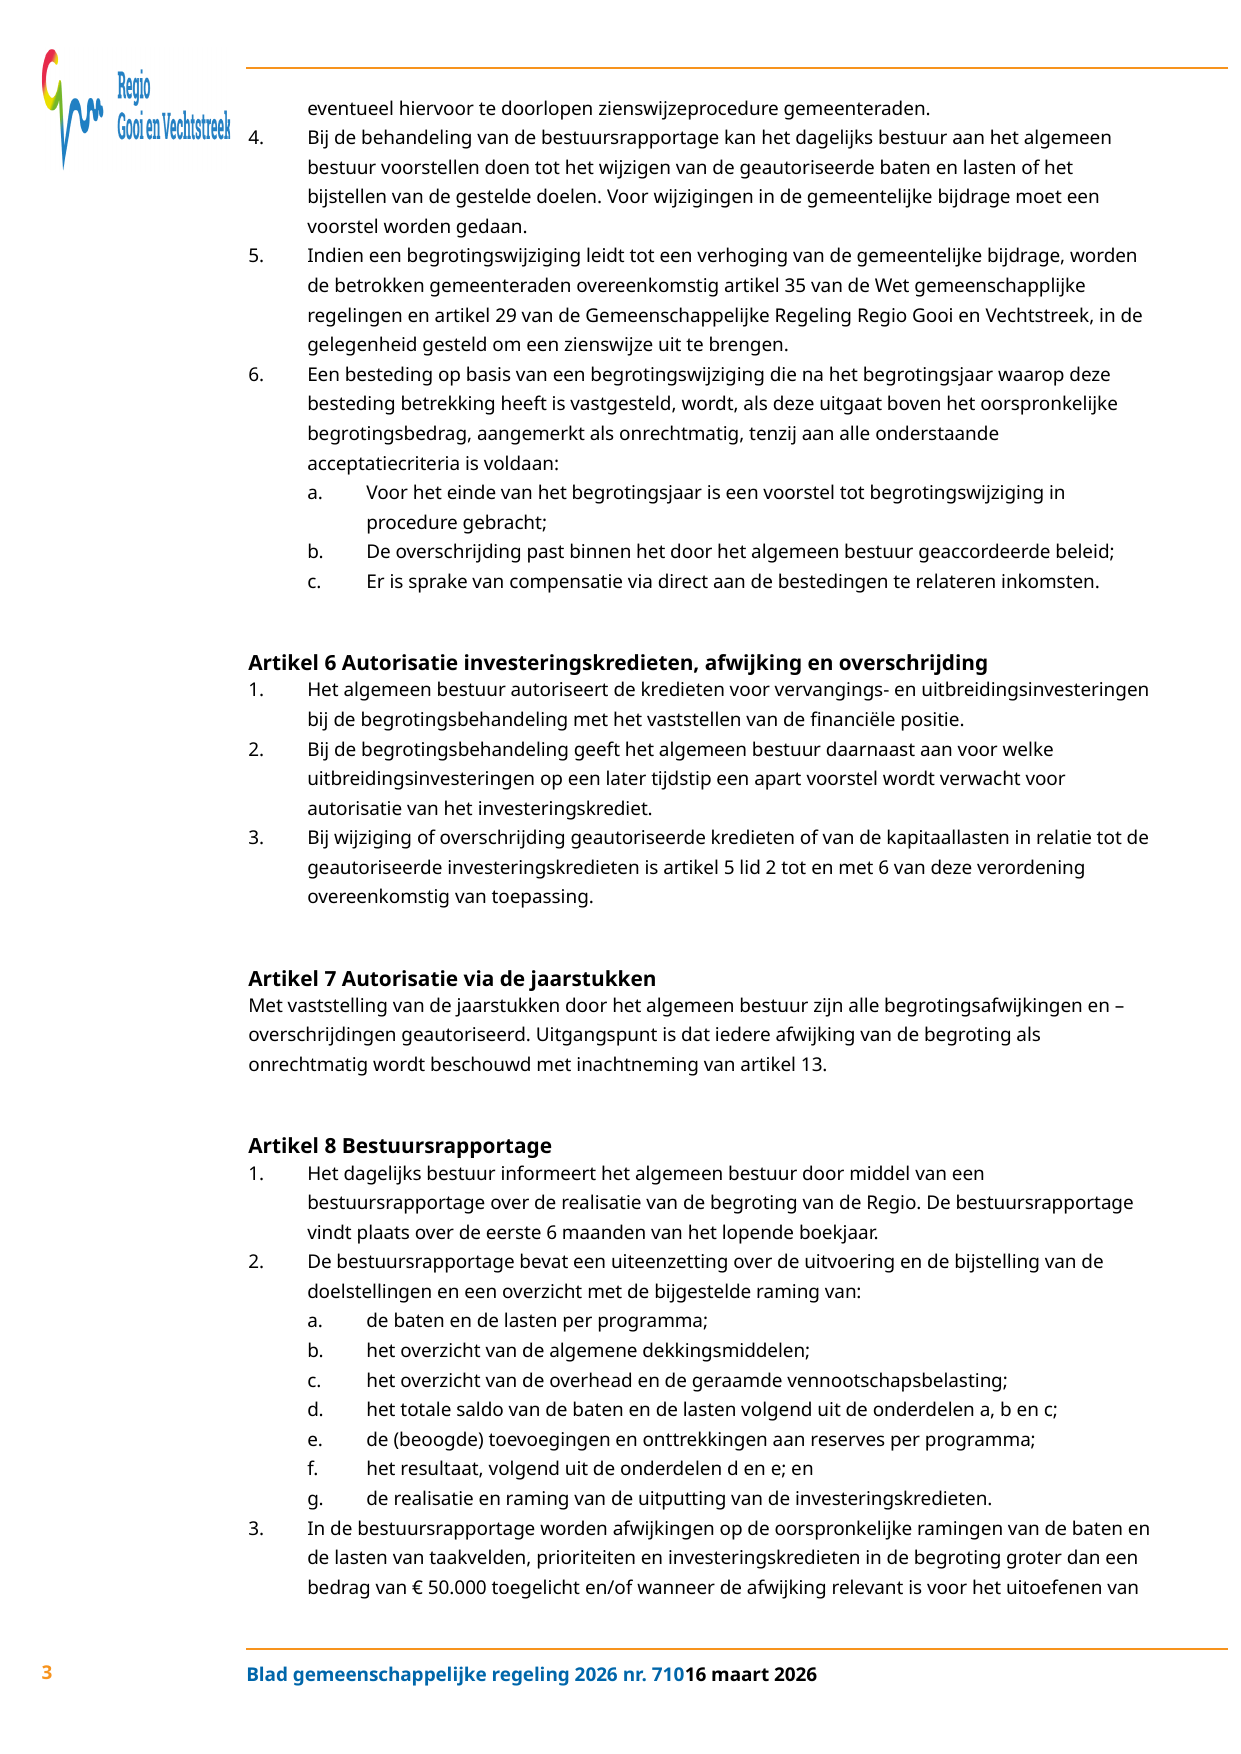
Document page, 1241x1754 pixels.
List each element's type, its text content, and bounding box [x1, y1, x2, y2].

list het overzicht van de algemene dekkingsmiddelen; [307, 1337, 1152, 1363]
list het overzicht van de overhead en de geraamde vennootschapsbelasting; [307, 1367, 1152, 1392]
list het resultaat, volgend uit de onderdelen d en e; en [307, 1456, 1152, 1481]
list eventueel hiervoor te doorlopen zienswijzeprocedure gemeenteraden. [248, 95, 1152, 121]
list het totale saldo van de baten en de lasten volgend uit de onderdelen a, b en c; [307, 1396, 1152, 1422]
list Een besteding op basis van een begrotingswijziging die na het begrotingsjaar waarop deze besteding betrekking heeft is vastgesteld, wordt, als deze uitgaat boven het oorspronkelijke begrotingsbedrag, aangemerkt als onrechtmatig, tenzij aan alle onderstaande acceptatiecriteria is voldaan: [248, 361, 1152, 476]
list De overschrijding past binnen het door het algemeen bestuur geaccordeerde beleid; [307, 538, 1152, 564]
list Indien een begrotingswijziging leidt tot een verhoging van de gemeentelijke bijdrage, worden de betrokken gemeenteraden overeenkomstig artikel 35 van de Wet gemeenschapplijke regelingen en artikel 29 van de Gemeenschappelijke Regeling Regio Gooi en Vechtstreek, in de gelegenheid gesteld om een zienswijze uit te brengen. [248, 243, 1152, 357]
list de realisatie en raming van de uitputting van de investeringskredieten. [307, 1485, 1152, 1511]
list De bestuursrapportage bevat een uiteenzetting over de uitvoering en de bijstelling van de doelstellingen en een overzicht met de bijgestelde raming van: [248, 1248, 1152, 1304]
text Artikel 8 Bestuursrapportage [248, 1131, 1152, 1160]
list In de bestuursrapportage worden afwijkingen op de oorspronkelijke ramingen van de baten en de lasten van taakvelden, prioriteiten en investeringskredieten in de begroting groter dan een bedrag van € 50.000 toegelicht en/of wanneer de afwijking relevant is voor het uitoefenen van [248, 1515, 1152, 1599]
list Bij wijziging of overschrijding geautoriseerde kredieten of van de kapitaallasten in relatie tot de geautoriseerde investeringskredieten is artikel 5 lid 2 tot en met 6 van deze verordening overeenkomstig van toepassing. [248, 824, 1152, 909]
list de (beoogde) toevoegingen en onttrekkingen aan reserves per programma; [307, 1426, 1152, 1452]
text Artikel 6 Autorisatie investeringskredieten, afwijking en overschrijding [248, 648, 1152, 677]
list Het dagelijks bestuur informeert het algemeen bestuur door middel van een bestuursrapportage over de realisatie van de begroting van de Regio. De bestuursrapportage vindt plaats over de eerste 6 maanden van het lopende boekjaar. [248, 1160, 1152, 1244]
list Bij de behandeling van de bestuursrapportage kan het dagelijks bestuur aan het algemeen bestuur voorstellen doen tot het wijzigen van de geautoriseerde baten en lasten of het bijstellen van de gestelde doelen. Voor wijzigingen in de gemeentelijke bijdrage moet een voorstel worden gedaan. [248, 124, 1152, 239]
list Er is sprake van compensatie via direct aan de bestedingen te relateren inkomsten. [307, 568, 1152, 594]
list Het algemeen bestuur autoriseert de kredieten voor vervangings- en uitbreidingsinvesteringen bij de begrotingsbehandeling met het vaststellen van de financiële positie. [248, 677, 1152, 732]
text Artikel 7 Autorisatie via de jaarstukken [248, 964, 1152, 992]
list Bij de begrotingsbehandeling geeft het algemeen bestuur daarnaast aan voor welke uitbreidingsinvesteringen op een later tijdstip een apart voorstel wordt verwacht voor autorisatie van het investeringskrediet. [248, 736, 1152, 821]
list Voor het einde van het begrotingsjaar is een voorstel tot begrotingswijziging in procedure gebracht; [307, 479, 1152, 535]
text Met vaststelling van de jaarstukken door het algemeen bestuur zijn alle begrotingsafwijkingen en –overschrijdingen geautoriseerd. Uitgangspunt is dat iedere afwijking van de begroting als onrechtmatig wordt beschouwd met inachtneming van artikel 13. [248, 992, 1152, 1077]
picture [41, 47, 231, 172]
list de baten en de lasten per programma; [307, 1308, 1152, 1333]
